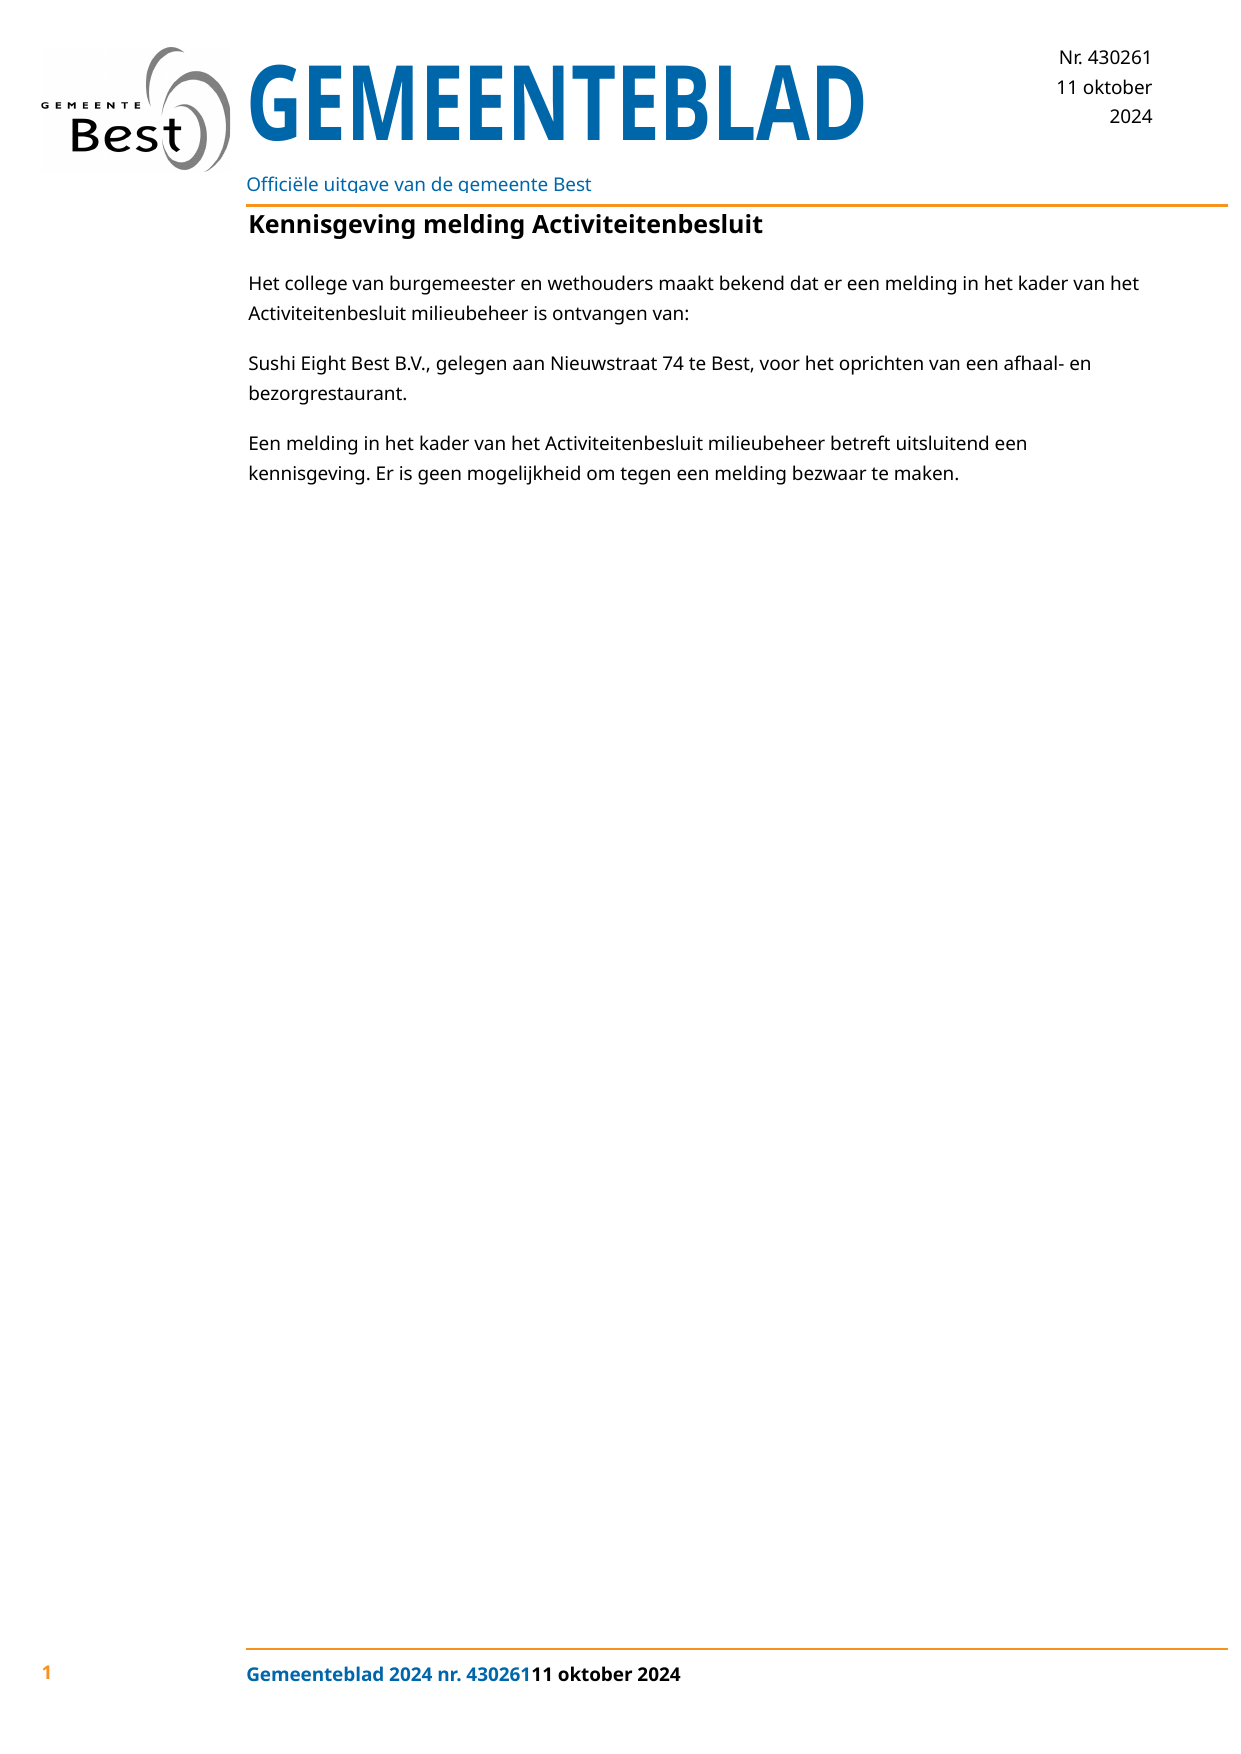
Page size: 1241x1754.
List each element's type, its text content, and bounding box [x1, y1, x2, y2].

text Een melding in het kader van het Activiteitenbesluit milieubeheer betreft uitsluitend een kennisgeving. Er is geen mogelijkheid om tegen een melding bezwaar te maken. [248, 430, 1152, 486]
text Het college van burgemeester en wethouders maakt bekend dat er een melding in het kader van het Activiteitenbesluit milieubeheer is ontvangen van: [248, 270, 1152, 326]
text Sushi Eight Best B.V., gelegen aan Nieuwstraat 74 te Best, voor het oprichten van een afhaal- en bezorgrestaurant. [248, 350, 1152, 406]
text Kennisgeving melding Activiteitenbesluit [248, 207, 1152, 241]
picture [41, 47, 231, 172]
